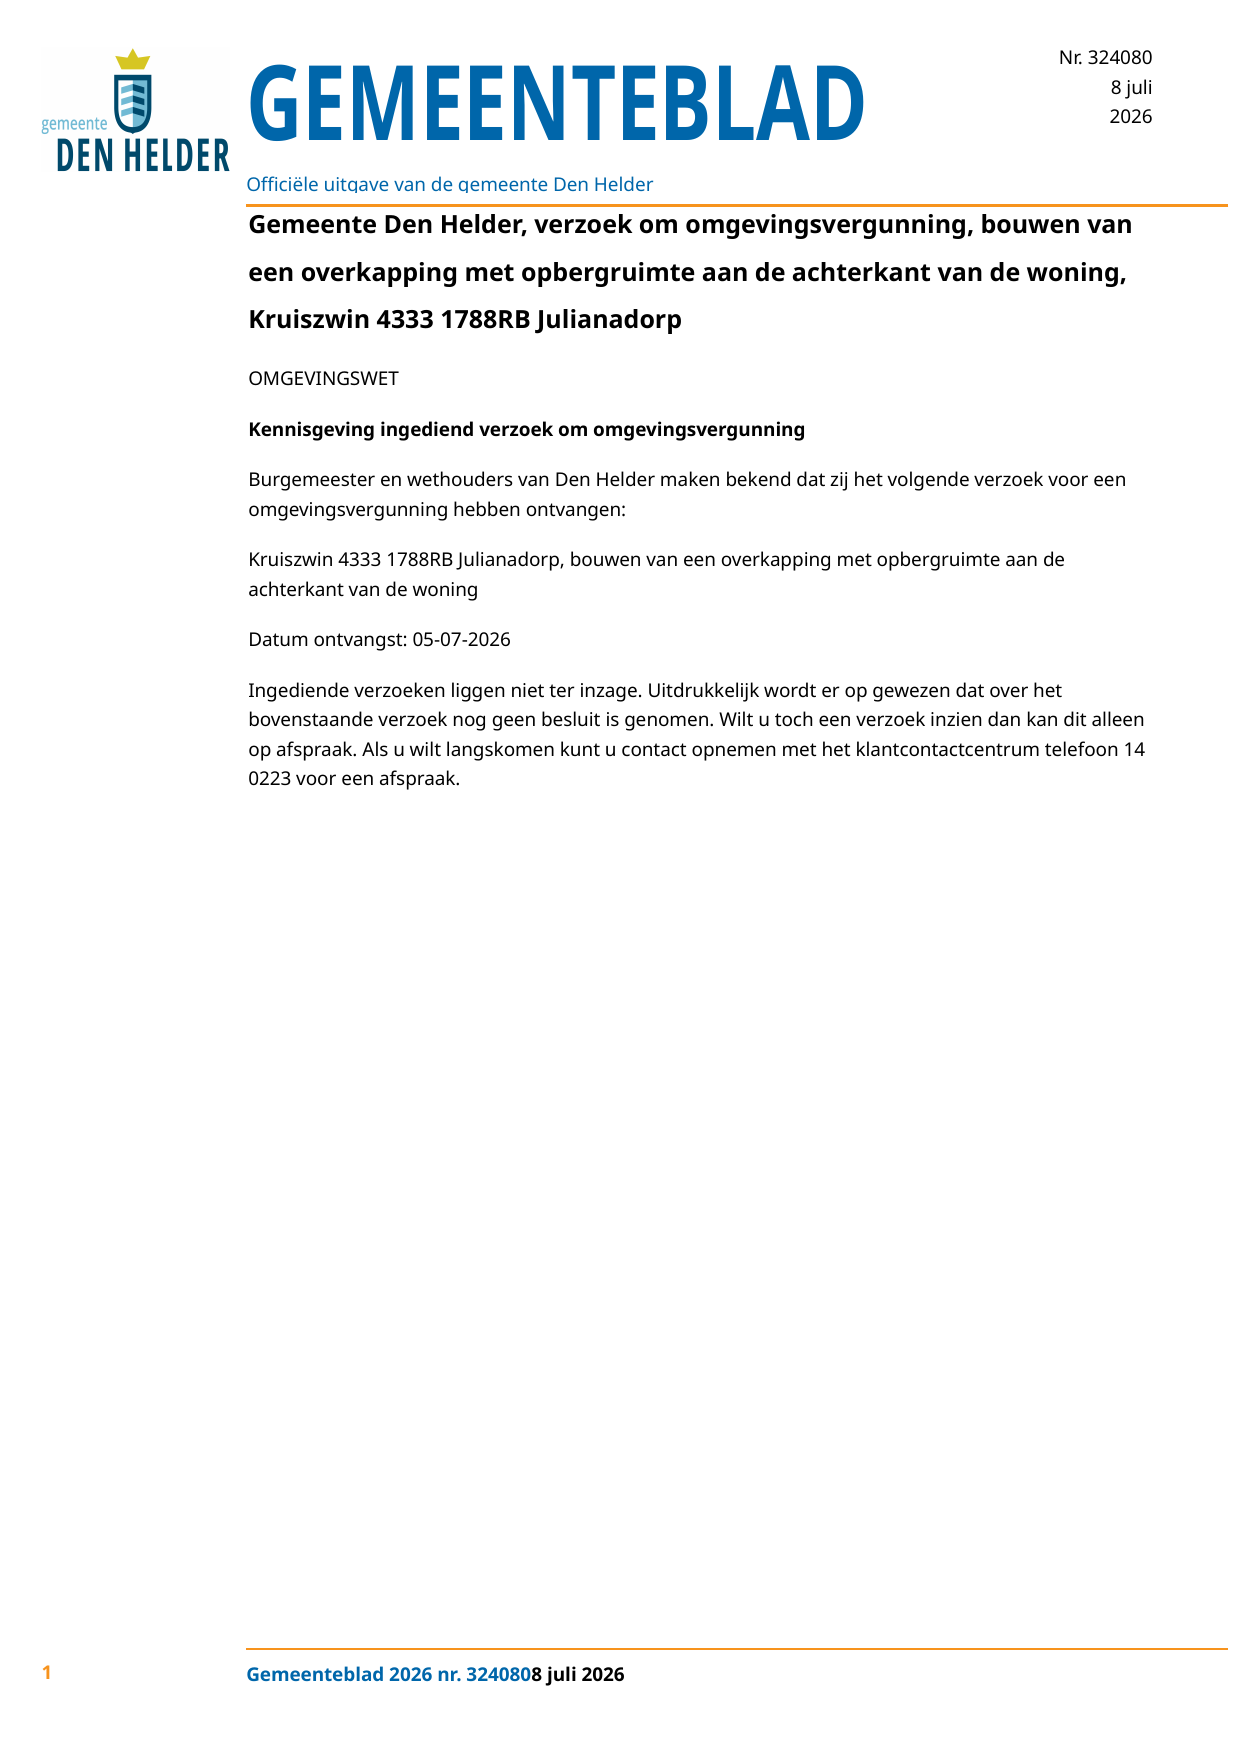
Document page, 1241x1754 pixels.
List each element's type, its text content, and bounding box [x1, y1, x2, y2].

text Ingediende verzoeken liggen niet ter inzage. Uitdrukkelijk wordt er op gewezen dat over het bovenstaande verzoek nog geen besluit is genomen. Wilt u toch een verzoek inzien dan kan dit alleen op afspraak. Als u wilt langskomen kunt u contact opnemen met het klantcontactcentrum telefoon 14 0223 voor een afspraak. [248, 677, 1152, 791]
text Gemeente Den Helder, verzoek om omgevingsvergunning, bouwen van een overkapping met opbergruimte aan de achterkant van de woning, Kruiszwin 4333 1788RB Julianadorp [248, 207, 1152, 336]
picture [182, 144, 187, 165]
text Datum ontvangst: 05-07-2026 [248, 626, 1152, 652]
picture [100, 154, 106, 172]
text Kruiszwin 4333 1788RB Julianadorp, bouwen van een overkapping met opbergruimte aan de achterkant van de woning [248, 546, 1152, 602]
picture [41, 47, 231, 172]
text OMGEVINGSWET [248, 366, 1152, 391]
picture [220, 160, 224, 172]
text Burgemeester en wethouders van Den Helder maken bekend dat zij het volgende verzoek voor een omgevingsvergunning hebben ontvangen: [248, 466, 1152, 522]
picture [130, 157, 135, 172]
picture [63, 144, 68, 165]
text Kennisgeving ingediend verzoek om omgevingsvergunning [248, 416, 1152, 442]
